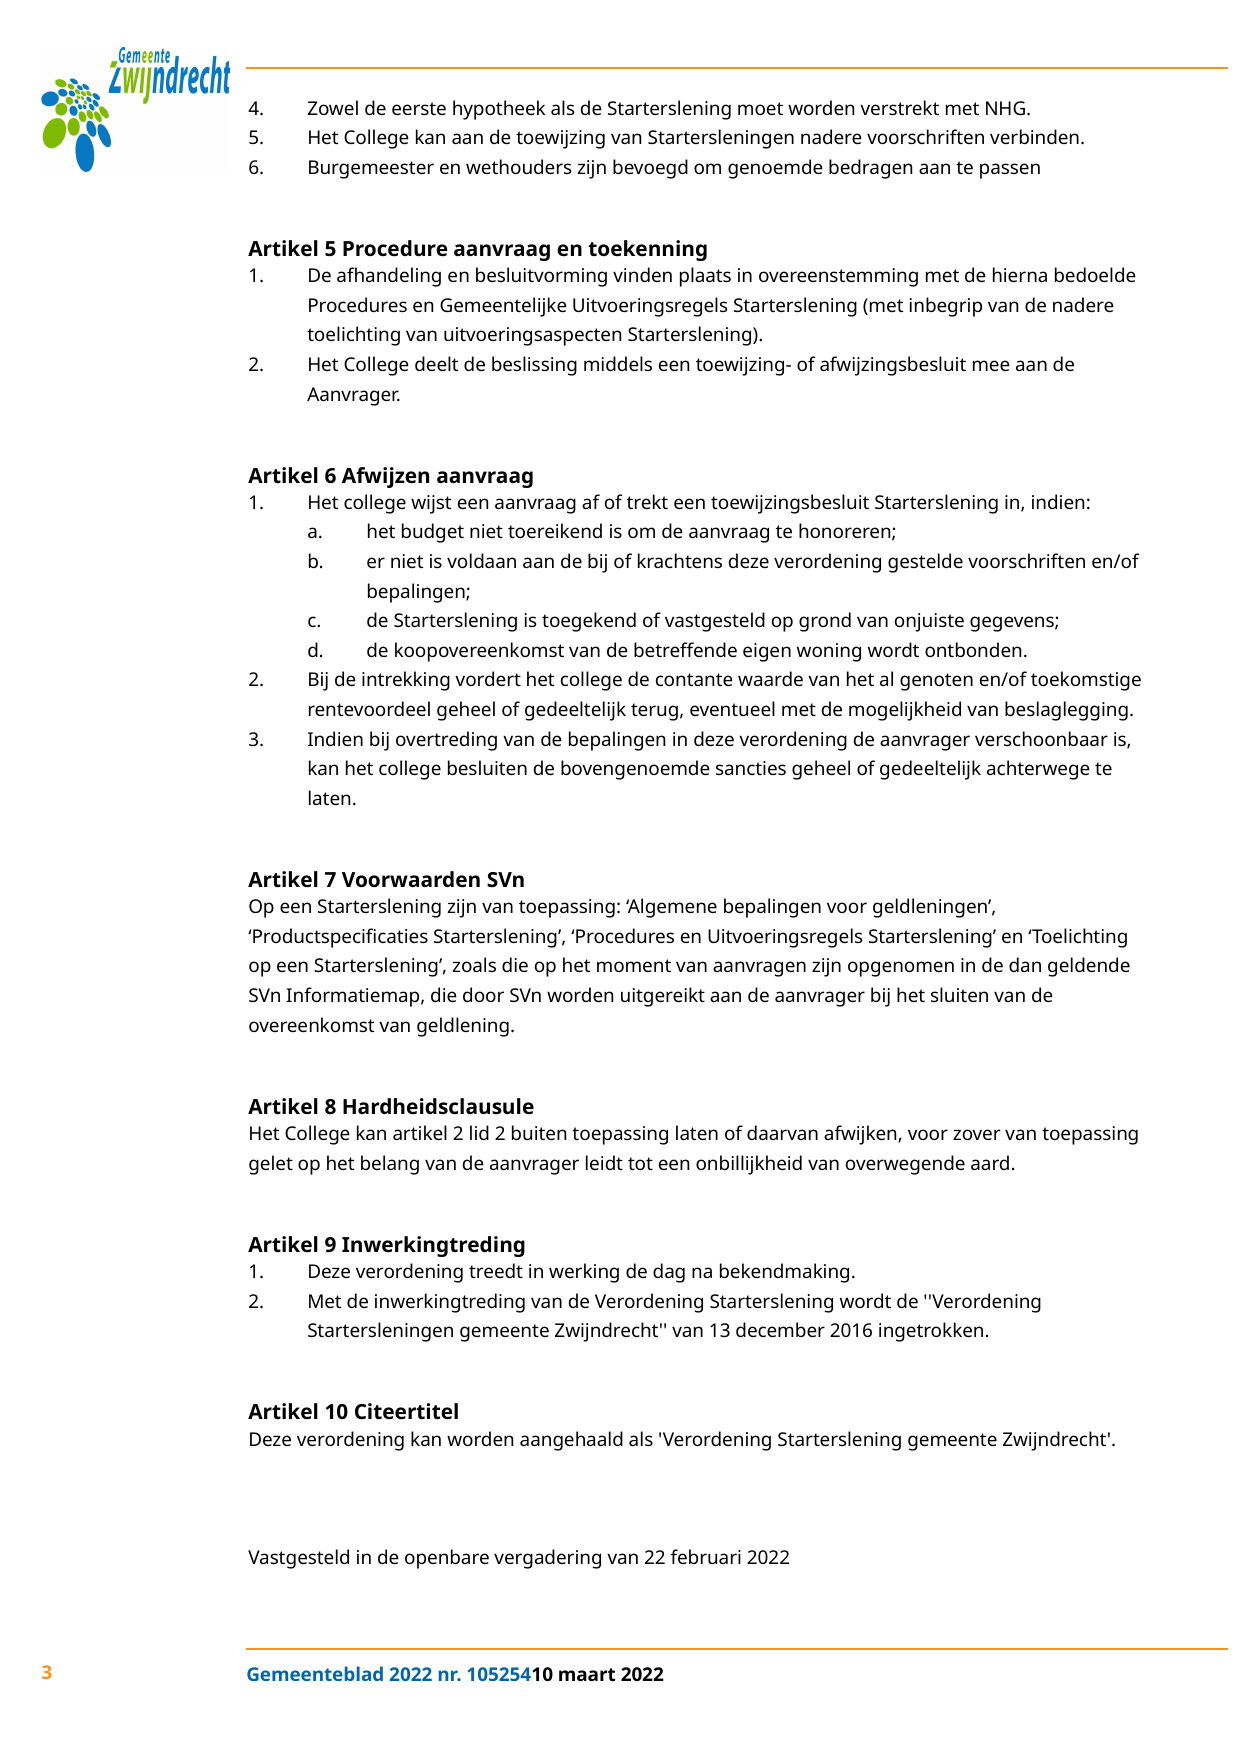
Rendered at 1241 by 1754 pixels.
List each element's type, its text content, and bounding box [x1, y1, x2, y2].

text Deze verordening kan worden aangehaald als 'Verordening Starterslening gemeente Zwijndrecht'. [248, 1426, 1152, 1452]
list Indien bij overtreding van de bepalingen in deze verordening de aanvrager verschoonbaar is, kan het college besluiten de bovengenoemde sancties geheel of gedeeltelijk achterwege te laten. [248, 726, 1152, 811]
text Vastgesteld in de openbare vergadering van 22 februari 2022 [248, 1544, 1152, 1570]
list De afhandeling en besluitvorming vinden plaats in overeenstemming met de hierna bedoelde Procedures en Gemeentelijke Uitvoeringsregels Starterslening (met inbegrip van de nadere toelichting van uitvoeringsaspecten Starterslening). [248, 262, 1152, 347]
list de Starterslening is toegekend of vastgesteld op grond van onjuiste gegevens; [307, 607, 1152, 633]
list Het College deelt de beslissing middels een toewijzing- of afwijzingsbesluit mee aan de Aanvrager. [248, 351, 1152, 406]
list Met de inwerkingtreding van de Verordening Starterslening wordt de ''Verordening Startersleningen gemeente Zwijndrecht'' van 13 december 2016 ingetrokken. [248, 1288, 1152, 1343]
list Het College kan aan de toewijzing van Startersleningen nadere voorschriften verbinden. [248, 124, 1152, 150]
list de koopovereenkomst van de betreffende eigen woning wordt ontbonden. [307, 637, 1152, 663]
text Artikel 8 Hardheidsclausule [248, 1092, 1152, 1120]
text Artikel 6 Afwijzen aanvraag [248, 461, 1152, 489]
text Artikel 10 Citeertitel [248, 1397, 1152, 1426]
list Bij de intrekking vordert het college de contante waarde van het al genoten en/of toekomstige rentevoordeel geheel of gedeeltelijk terug, eventueel met de mogelijkheid van beslaglegging. [248, 667, 1152, 722]
list Het college wijst een aanvraag af of trekt een toewijzingsbesluit Starterslening in, indien: [248, 489, 1152, 515]
text Artikel 9 Inwerkingtreding [248, 1230, 1152, 1258]
text Het College kan artikel 2 lid 2 buiten toepassing laten of daarvan afwijken, voor zover van toepassing gelet op het belang van de aanvrager leidt tot een onbillijkheid van overwegende aard. [248, 1120, 1152, 1176]
picture [41, 47, 231, 172]
text Op een Starterslening zijn van toepassing: ‘Algemene bepalingen voor geldleningen’, ‘Productspecificaties Starterslening’, ‘Procedures en Uitvoeringsregels Starterslening’ en ‘Toelichting op een Starterslening’, zoals die op het moment van aanvragen zijn opgenomen in de dan geldende SVn Informatiemap, die door SVn worden uitgereikt aan de aanvrager bij het sluiten van de overeenkomst van geldlening. [248, 893, 1152, 1037]
list het budget niet toereikend is om de aanvraag te honoreren; [307, 519, 1152, 544]
text Artikel 5 Procedure aanvraag en toekenning [248, 234, 1152, 262]
list Zowel de eerste hypotheek als de Starterslening moet worden verstrekt met NHG. [248, 95, 1152, 121]
list Burgemeester en wethouders zijn bevoegd om genoemde bedragen aan te passen [248, 154, 1152, 180]
text Artikel 7 Voorwaarden SVn [248, 865, 1152, 893]
list er niet is voldaan aan de bij of krachtens deze verordening gestelde voorschriften en/of bepalingen; [307, 548, 1152, 604]
list Deze verordening treedt in werking de dag na bekendmaking. [248, 1258, 1152, 1284]
